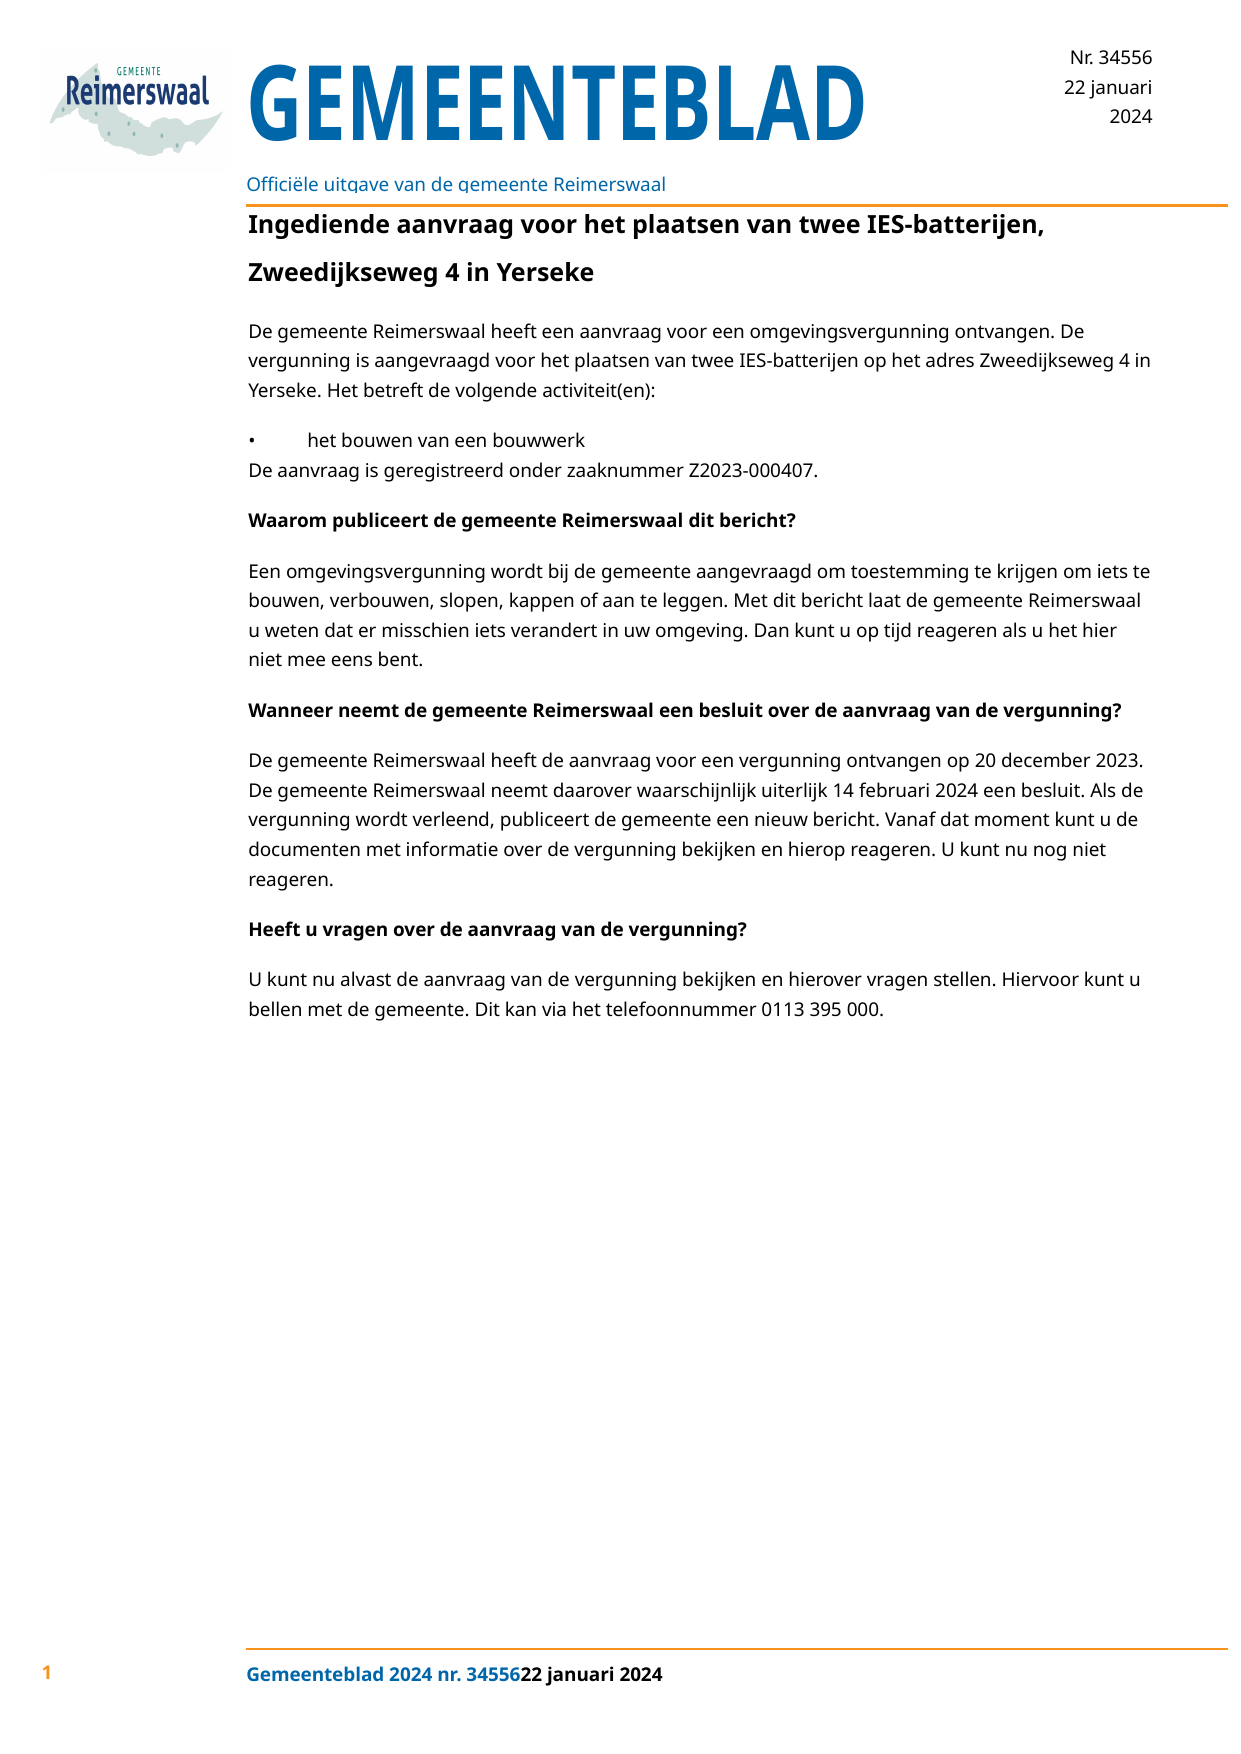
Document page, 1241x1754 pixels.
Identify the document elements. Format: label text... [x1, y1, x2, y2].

text Wanneer neemt de gemeente Reimerswaal een besluit over de aanvraag van de vergunning? [248, 697, 1152, 723]
text De gemeente Reimerswaal heeft een aanvraag voor een omgevingsvergunning ontvangen. De vergunning is aangevraagd voor het plaatsen van twee IES-batterijen op het adres Zweedijkseweg 4 in Yerseke. Het betreft de volgende activiteit(en): [248, 318, 1152, 403]
text Waarom publiceert de gemeente Reimerswaal dit bericht? [248, 507, 1152, 533]
text De gemeente Reimerswaal heeft de aanvraag voor een vergunning ontvangen op 20 december 2023. De gemeente Reimerswaal neemt daarover waarschijnlijk uiterlijk 14 februari 2024 een besluit. Als de vergunning wordt verleend, publiceert de gemeente een nieuw bericht. Vanaf dat moment kunt u de documenten met informatie over de vergunning bekijken en hierop reageren. U kunt nu nog niet reageren. [248, 747, 1152, 892]
text Ingediende aanvraag voor het plaatsen van twee IES-batterijen, Zweedijkseweg 4 in Yerseke [248, 207, 1152, 288]
text Heeft u vragen over de aanvraag van de vergunning? [248, 916, 1152, 942]
picture [41, 47, 231, 172]
text Een omgevingsvergunning wordt bij de gemeente aangevraagd om toestemming te krijgen om iets te bouwen, verbouwen, slopen, kappen of aan te leggen. Met dit bericht laat de gemeente Reimerswaal u weten dat er misschien iets verandert in uw omgeving. Dan kunt u op tijd reageren als u het hier niet mee eens bent. [248, 558, 1152, 672]
text U kunt nu alvast de aanvraag van de vergunning bekijken en hierover vragen stellen. Hiervoor kunt u bellen met de gemeente. Dit kan via het telefoonnummer 0113 395 000. [248, 967, 1152, 1022]
text De aanvraag is geregistreerd onder zaaknummer Z2023-000407. [248, 457, 1152, 483]
list het bouwen van een bouwwerk [248, 427, 1152, 453]
